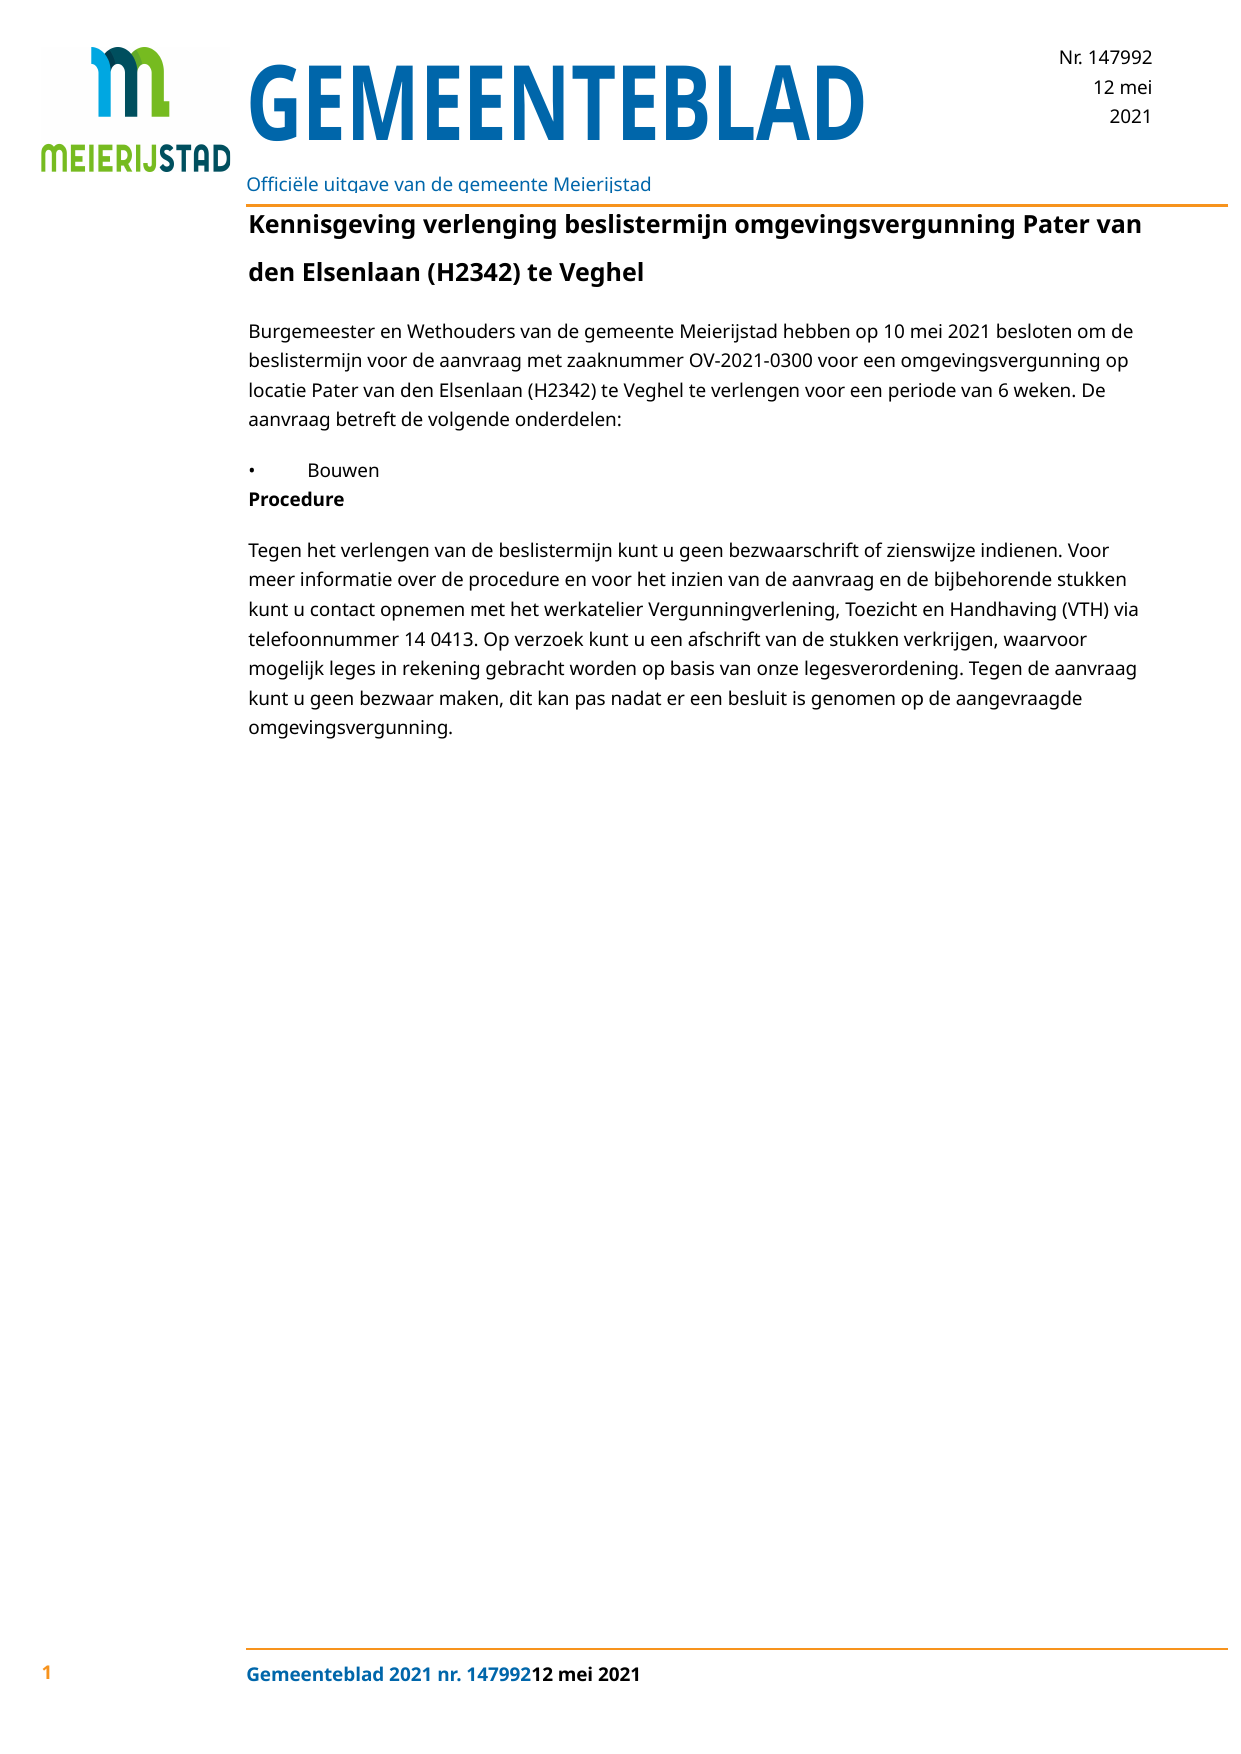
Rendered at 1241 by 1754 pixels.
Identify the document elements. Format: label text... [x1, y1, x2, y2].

list Bouwen [248, 457, 1152, 483]
text Burgemeester en Wethouders van de gemeente Meierijstad hebben op 10 mei 2021 besloten om de beslistermijn voor de aanvraag met zaaknummer OV-2021-0300 voor een omgevingsvergunning op locatie Pater van den Elsenlaan (H2342) te Veghel te verlengen voor een periode van 6 weken. De aanvraag betreft de volgende onderdelen: [248, 318, 1152, 432]
picture [41, 47, 231, 172]
text Procedure [248, 487, 1152, 512]
text Kennisgeving verlenging beslistermijn omgevingsvergunning Pater van den Elsenlaan (H2342) te Veghel [248, 207, 1152, 288]
text Tegen het verlengen van de beslistermijn kunt u geen bezwaarschrift of zienswijze indienen. Voor meer informatie over de procedure en voor het inzien van de aanvraag en de bijbehorende stukken kunt u contact opnemen met het werkatelier Vergunningverlening, Toezicht en Handhaving (VTH) via telefoonnummer 14 0413. Op verzoek kunt u een afschrift van de stukken verkrijgen, waarvoor mogelijk leges in rekening gebracht worden op basis van onze legesverordening. Tegen de aanvraag kunt u geen bezwaar maken, dit kan pas nadat er een besluit is genomen op de aangevraagde omgevingsvergunning. [248, 537, 1152, 740]
